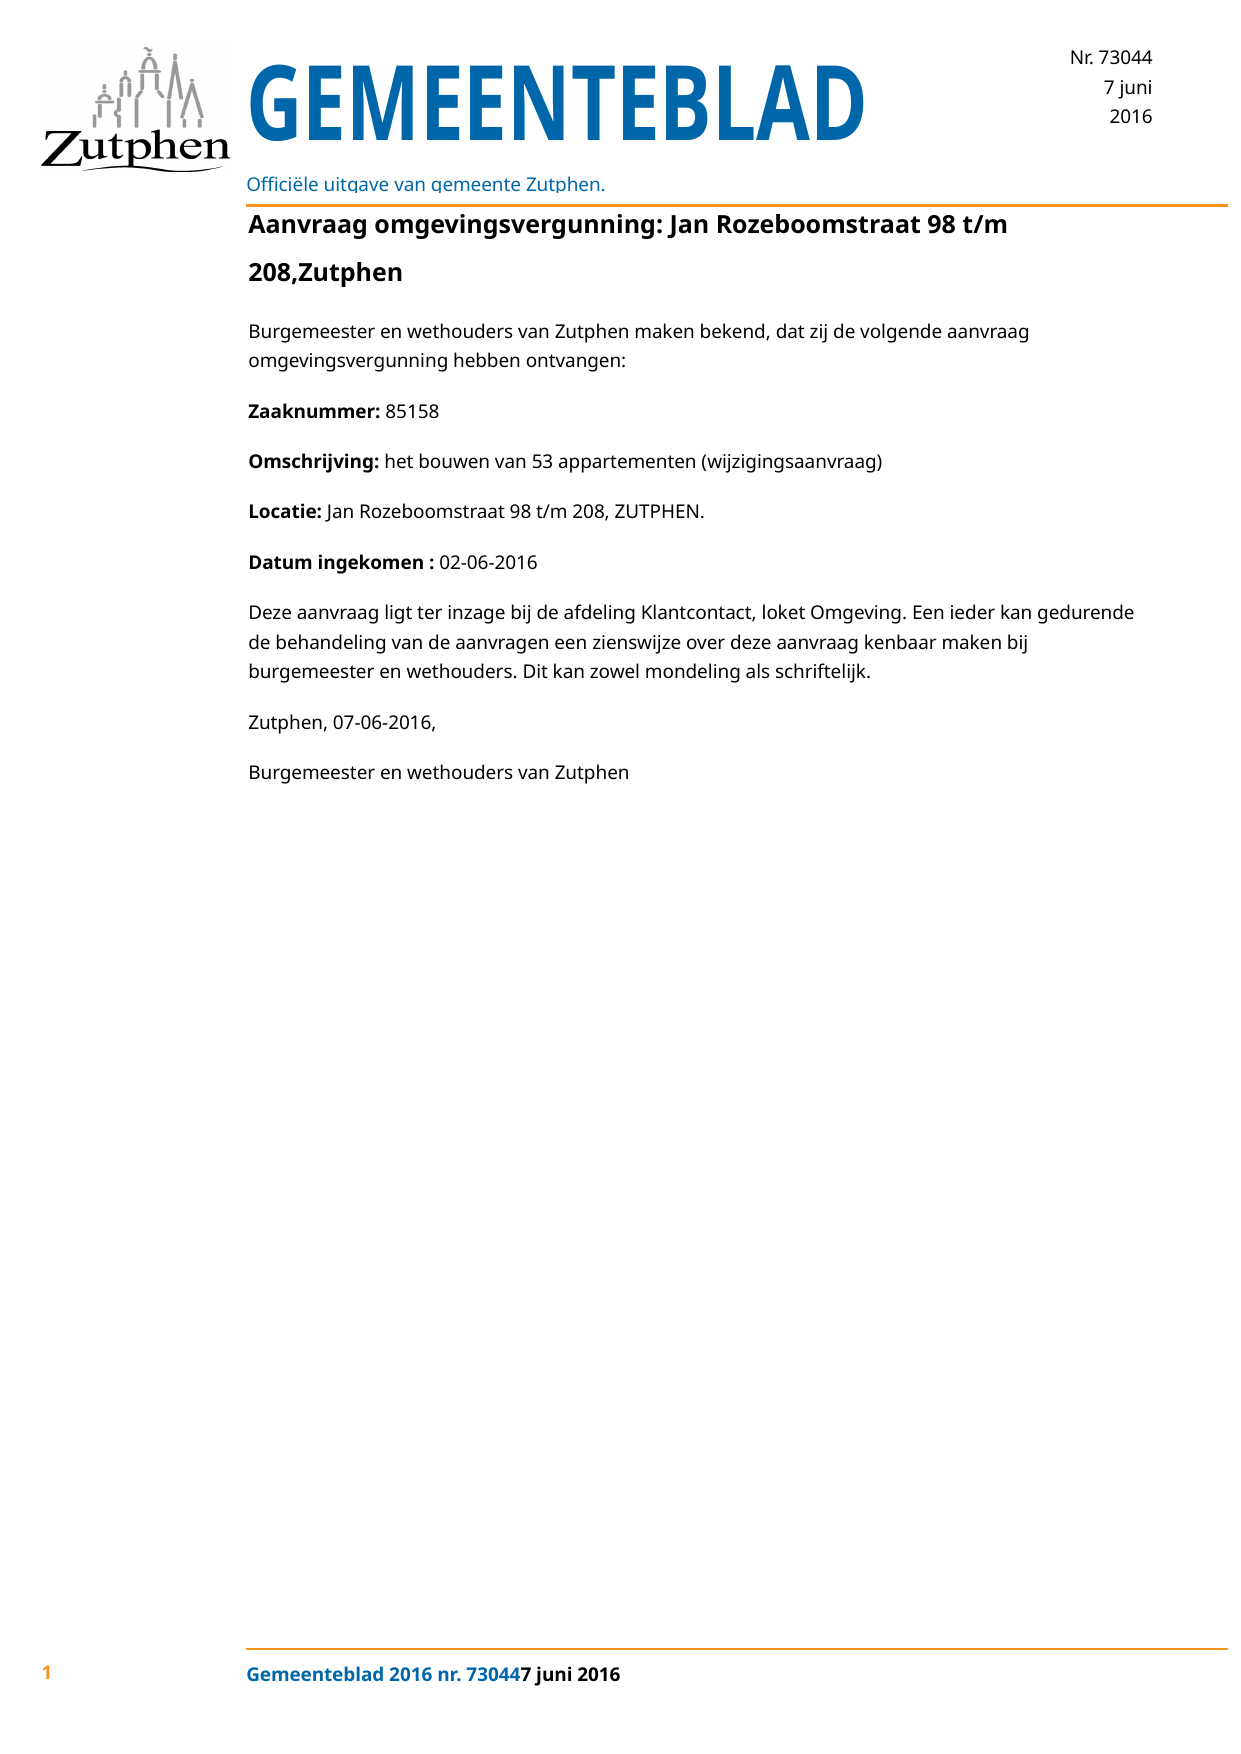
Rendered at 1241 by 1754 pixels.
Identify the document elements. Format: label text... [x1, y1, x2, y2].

text Zutphen, 07-06-2016, [248, 709, 1152, 735]
text Omschrijving: het bouwen van 53 appartementen (wijzigingsaanvraag) [248, 448, 1152, 474]
text Locatie: Jan Rozeboomstraat 98 t/m 208, ZUTPHEN. [248, 499, 1152, 524]
text Deze aanvraag ligt ter inzage bij de afdeling Klantcontact, loket Omgeving. Een ieder kan gedurende de behandeling van de aanvragen een zienswijze over deze aanvraag kenbaar maken bij burgemeester en wethouders. Dit kan zowel mondeling als schriftelijk. [248, 599, 1152, 684]
text Aanvraag omgevingsvergunning: Jan Rozeboomstraat 98 t/m 208,Zutphen [248, 207, 1152, 288]
text Burgemeester en wethouders van Zutphen [248, 759, 1152, 785]
text Burgemeester en wethouders van Zutphen maken bekend, dat zij de volgende aanvraag omgevingsvergunning hebben ontvangen: [248, 318, 1152, 373]
text Zaaknummer: 85158 [248, 398, 1152, 424]
text Datum ingekomen : 02-06-2016 [248, 549, 1152, 575]
picture [41, 47, 231, 172]
